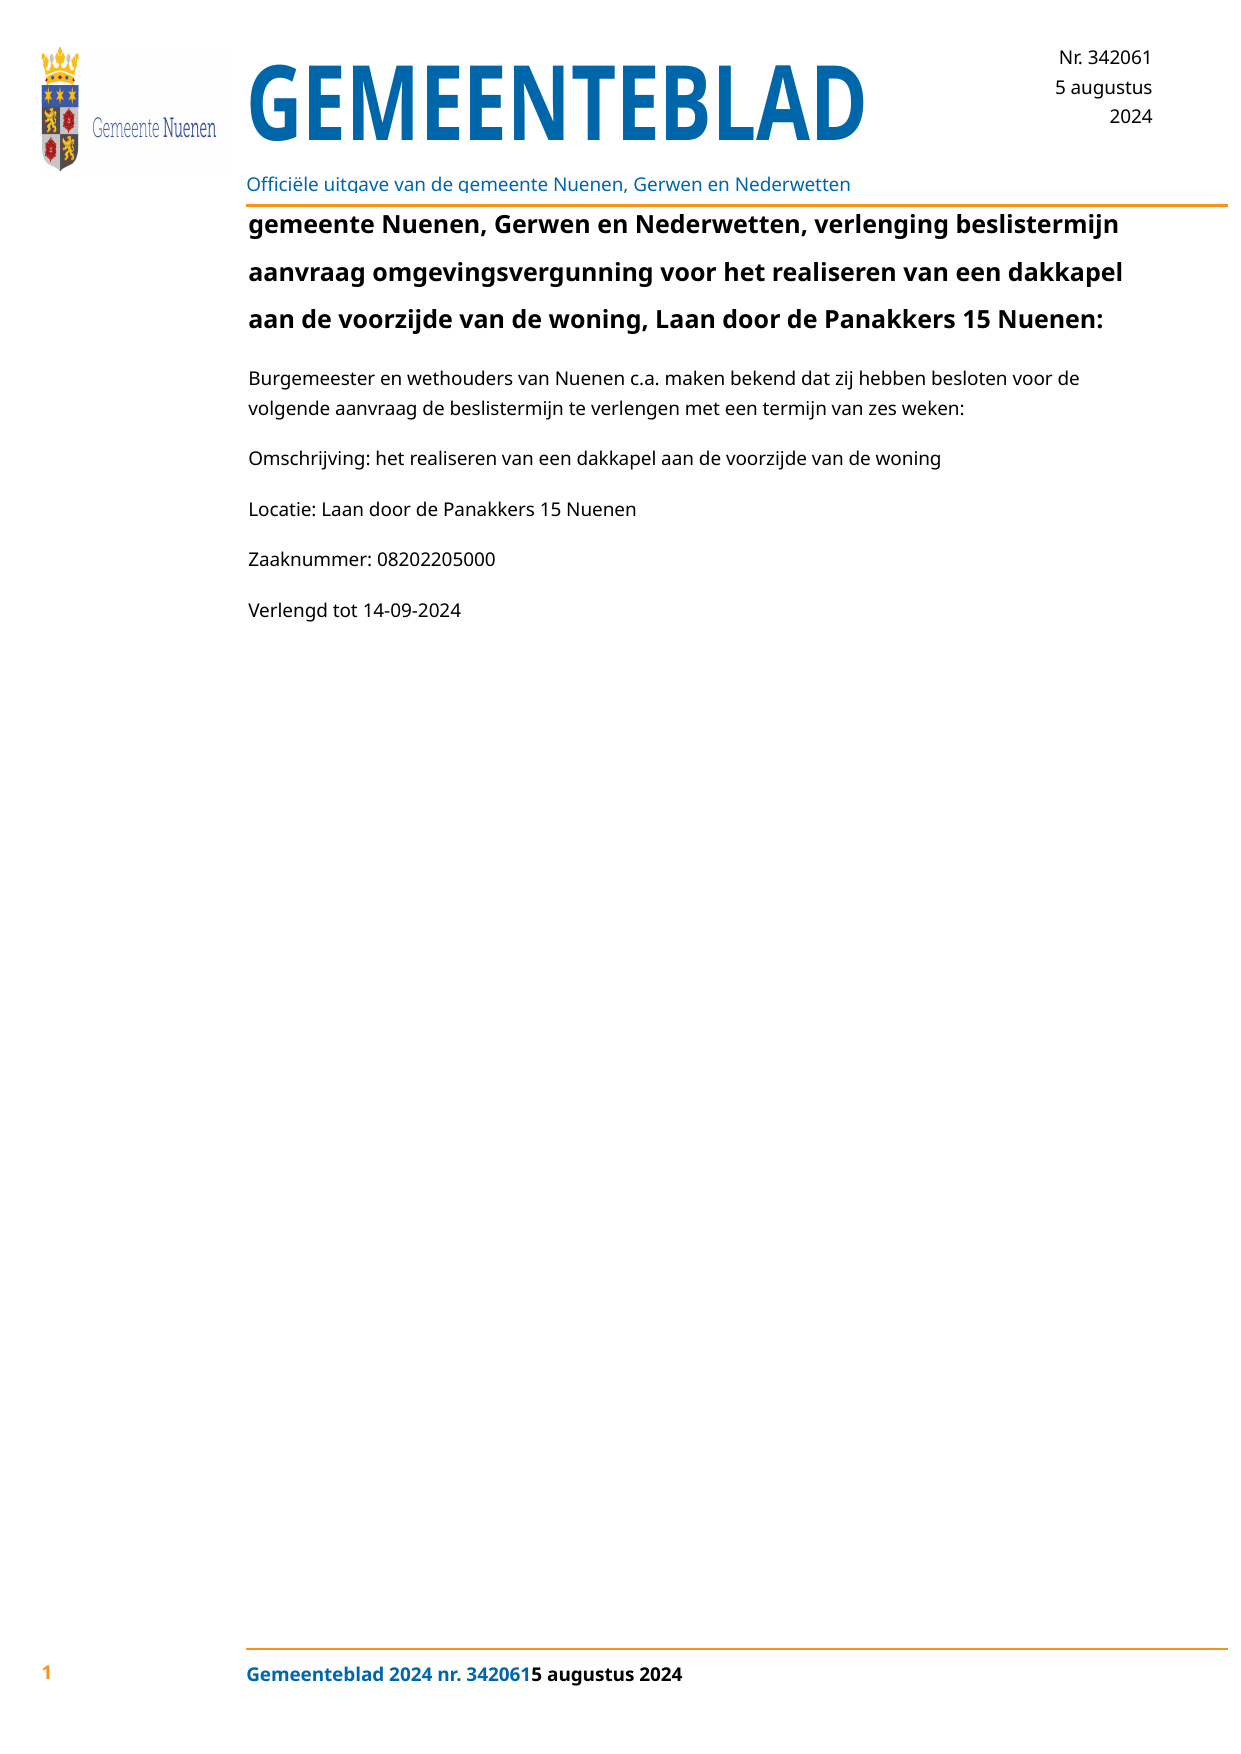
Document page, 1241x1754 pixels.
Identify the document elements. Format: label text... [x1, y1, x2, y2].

text Zaaknummer: 08202205000 [248, 546, 1152, 572]
text Verlengd tot 14-09-2024 [248, 597, 1152, 622]
text Burgemeester en wethouders van Nuenen c.a. maken bekend dat zij hebben besloten voor de volgende aanvraag de beslistermijn te verlengen met een termijn van zes weken: [248, 366, 1152, 421]
text Locatie: Laan door de Panakkers 15 Nuenen [248, 496, 1152, 522]
text Omschrijving: het realiseren van een dakkapel aan de voorzijde van de woning [248, 446, 1152, 471]
picture [41, 47, 231, 172]
text gemeente Nuenen, Gerwen en Nederwetten, verlenging beslistermijn aanvraag omgevingsvergunning voor het realiseren van een dakkapel aan de voorzijde van de woning, Laan door de Panakkers 15 Nuenen: [248, 207, 1152, 336]
